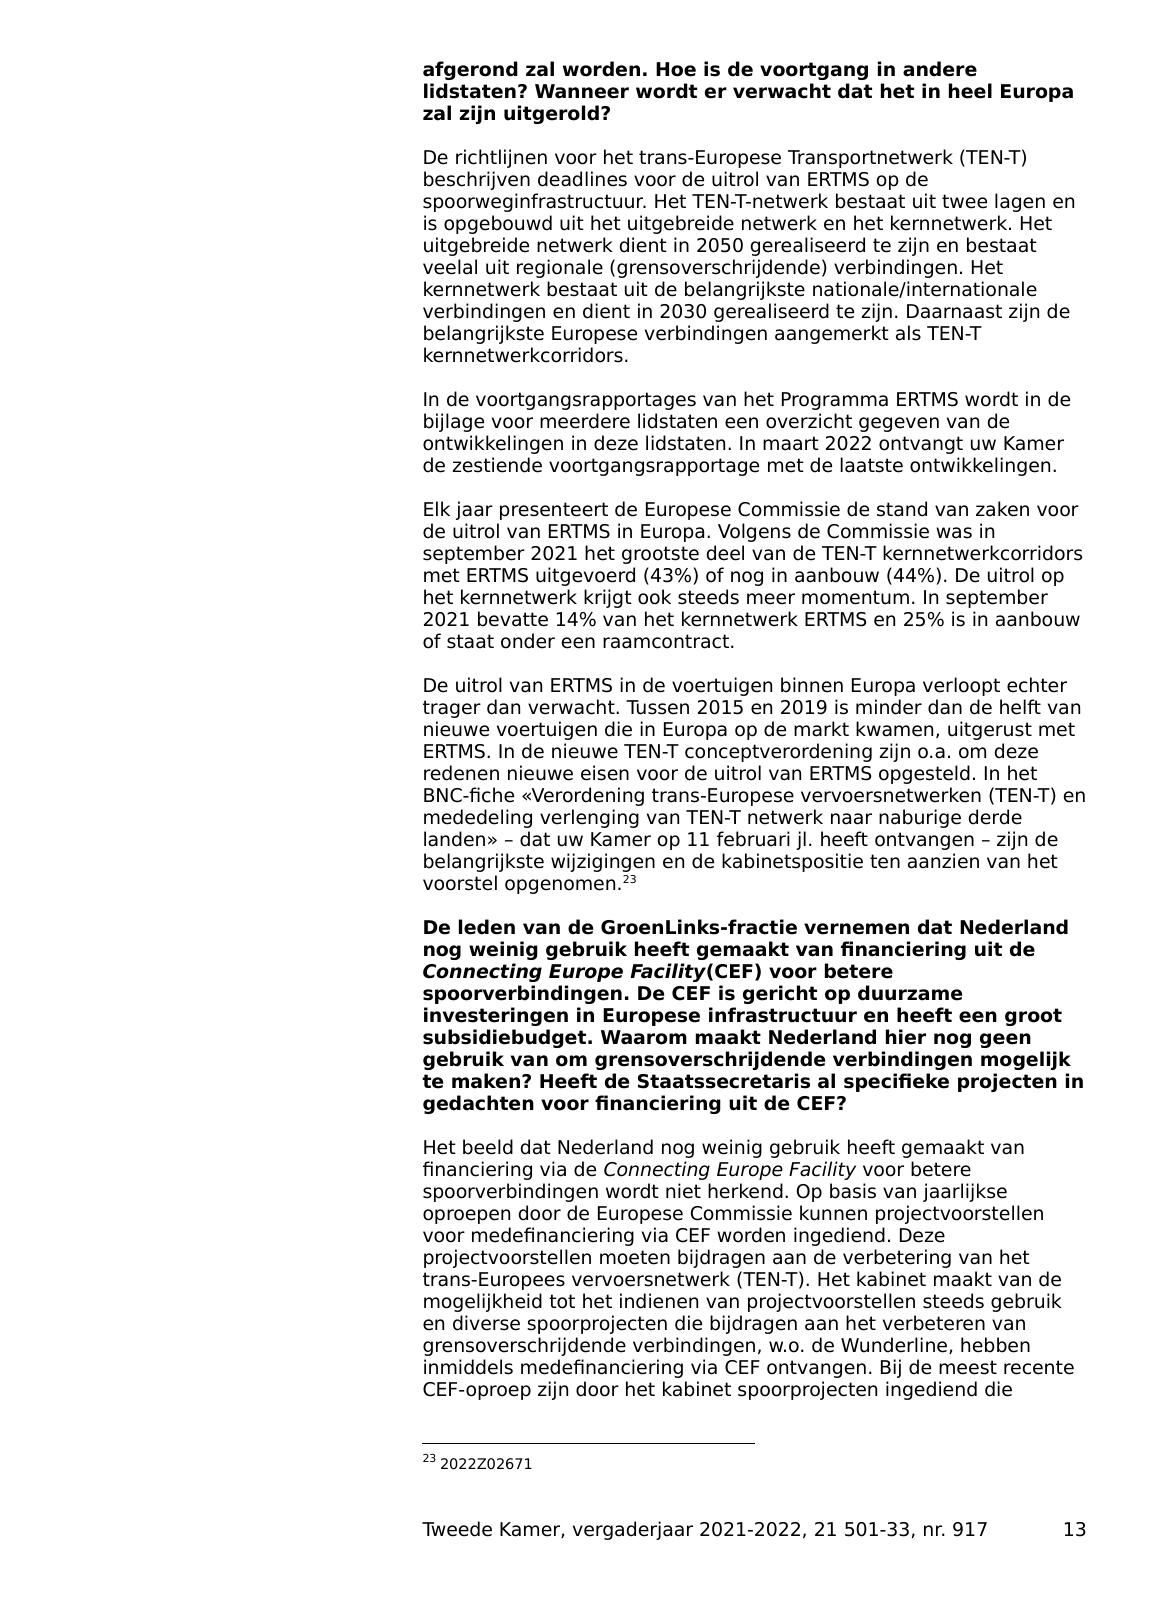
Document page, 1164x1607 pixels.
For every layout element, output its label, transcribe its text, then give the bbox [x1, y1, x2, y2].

text afgerond zal worden. Hoe is de voortgang in andere lidstaten? Wanneer wordt er verwacht dat het in heel Europa zal zijn uitgerold? [422, 59, 1087, 125]
text In de voortgangsrapportages van het Programma ERTMS wordt in de bijlage voor meerdere lidstaten een overzicht gegeven van de ontwikkelingen in deze lidstaten. In maart 2022 ontvangt uw Kamer de zestiende voortgangsrapportage met de laatste ontwikkelingen. [422, 389, 1087, 477]
text De richtlijnen voor het trans-Europese Transportnetwerk (TEN-T) beschrijven deadlines voor de uitrol van ERTMS op de spoorweginfrastructuur. Het TEN-T-netwerk bestaat uit twee lagen en is opgebouwd uit het uitgebreide netwerk en het kernnetwerk. Het uitgebreide netwerk dient in 2050 gerealiseerd te zijn en bestaat veelal uit regionale (grensoverschrijdende) verbindingen. Het kernnetwerk bestaat uit de belangrijkste nationale/internationale verbindingen en dient in 2030 gerealiseerd te zijn. Daarnaast zijn de belangrijkste Europese verbindingen aangemerkt als TEN-T kernnetwerkcorridors. [422, 147, 1087, 367]
text De leden van de GroenLinks-fractie vernemen dat Nederland nog weinig gebruik heeft gemaakt van financiering uit de Connecting Europe Facility(CEF) voor betere spoorverbindingen. De CEF is gericht op duurzame investeringen in Europese infrastructuur en heeft een groot subsidiebudget. Waarom maakt Nederland hier nog geen gebruik van om grensoverschrijdende verbindingen mogelijk te maken? Heeft de Staatssecretaris al specifieke projecten in gedachten voor financiering uit de CEF? [422, 917, 1087, 1115]
text Het beeld dat Nederland nog weinig gebruik heeft gemaakt van financiering via de Connecting Europe Facility voor betere spoorverbindingen wordt niet herkend. Op basis van jaarlijkse oproepen door de Europese Commissie kunnen projectvoorstellen voor medefinanciering via CEF worden ingediend. Deze projectvoorstellen moeten bijdragen aan de verbetering van het trans-Europees vervoersnetwerk (TEN-T). Het kabinet maakt van de mogelijkheid tot het indienen van projectvoorstellen steeds gebruik en diverse spoorprojecten die bijdragen aan het verbeteren van grensoverschrijdende verbindingen, w.o. de Wunderline, hebben inmiddels medefinanciering via CEF ontvangen. Bij de meest recente CEF-oproep zijn door het kabinet spoorprojecten ingediend die [422, 1137, 1087, 1401]
text 2022Z02671 [422, 1452, 1087, 1474]
text Elk jaar presenteert de Europese Commissie de stand van zaken voor de uitrol van ERTMS in Europa. Volgens de Commissie was in september 2021 het grootste deel van de TEN-T kernnetwerkcorridors met ERTMS uitgevoerd (43%) of nog in aanbouw (44%). De uitrol op het kernnetwerk krijgt ook steeds meer momentum. In september 2021 bevatte 14% van het kernnetwerk ERTMS en 25% is in aanbouw of staat onder een raamcontract. [422, 499, 1087, 653]
text De uitrol van ERTMS in de voertuigen binnen Europa verloopt echter trager dan verwacht. Tussen 2015 en 2019 is minder dan de helft van nieuwe voertuigen die in Europa op de markt kwamen, uitgerust met ERTMS. In de nieuwe TEN-T conceptverordening zijn o.a. om deze redenen nieuwe eisen voor de uitrol van ERTMS opgesteld. In het BNC-fiche «Verordening trans-Europese vervoersnetwerken (TEN-T) en mededeling verlenging van TEN-T netwerk naar naburige derde landen» – dat uw Kamer op 11 februari jl. heeft ontvangen – zijn de belangrijkste wijzigingen en de kabinetspositie ten aanzien van het voorstel opgenomen. [422, 675, 1087, 895]
